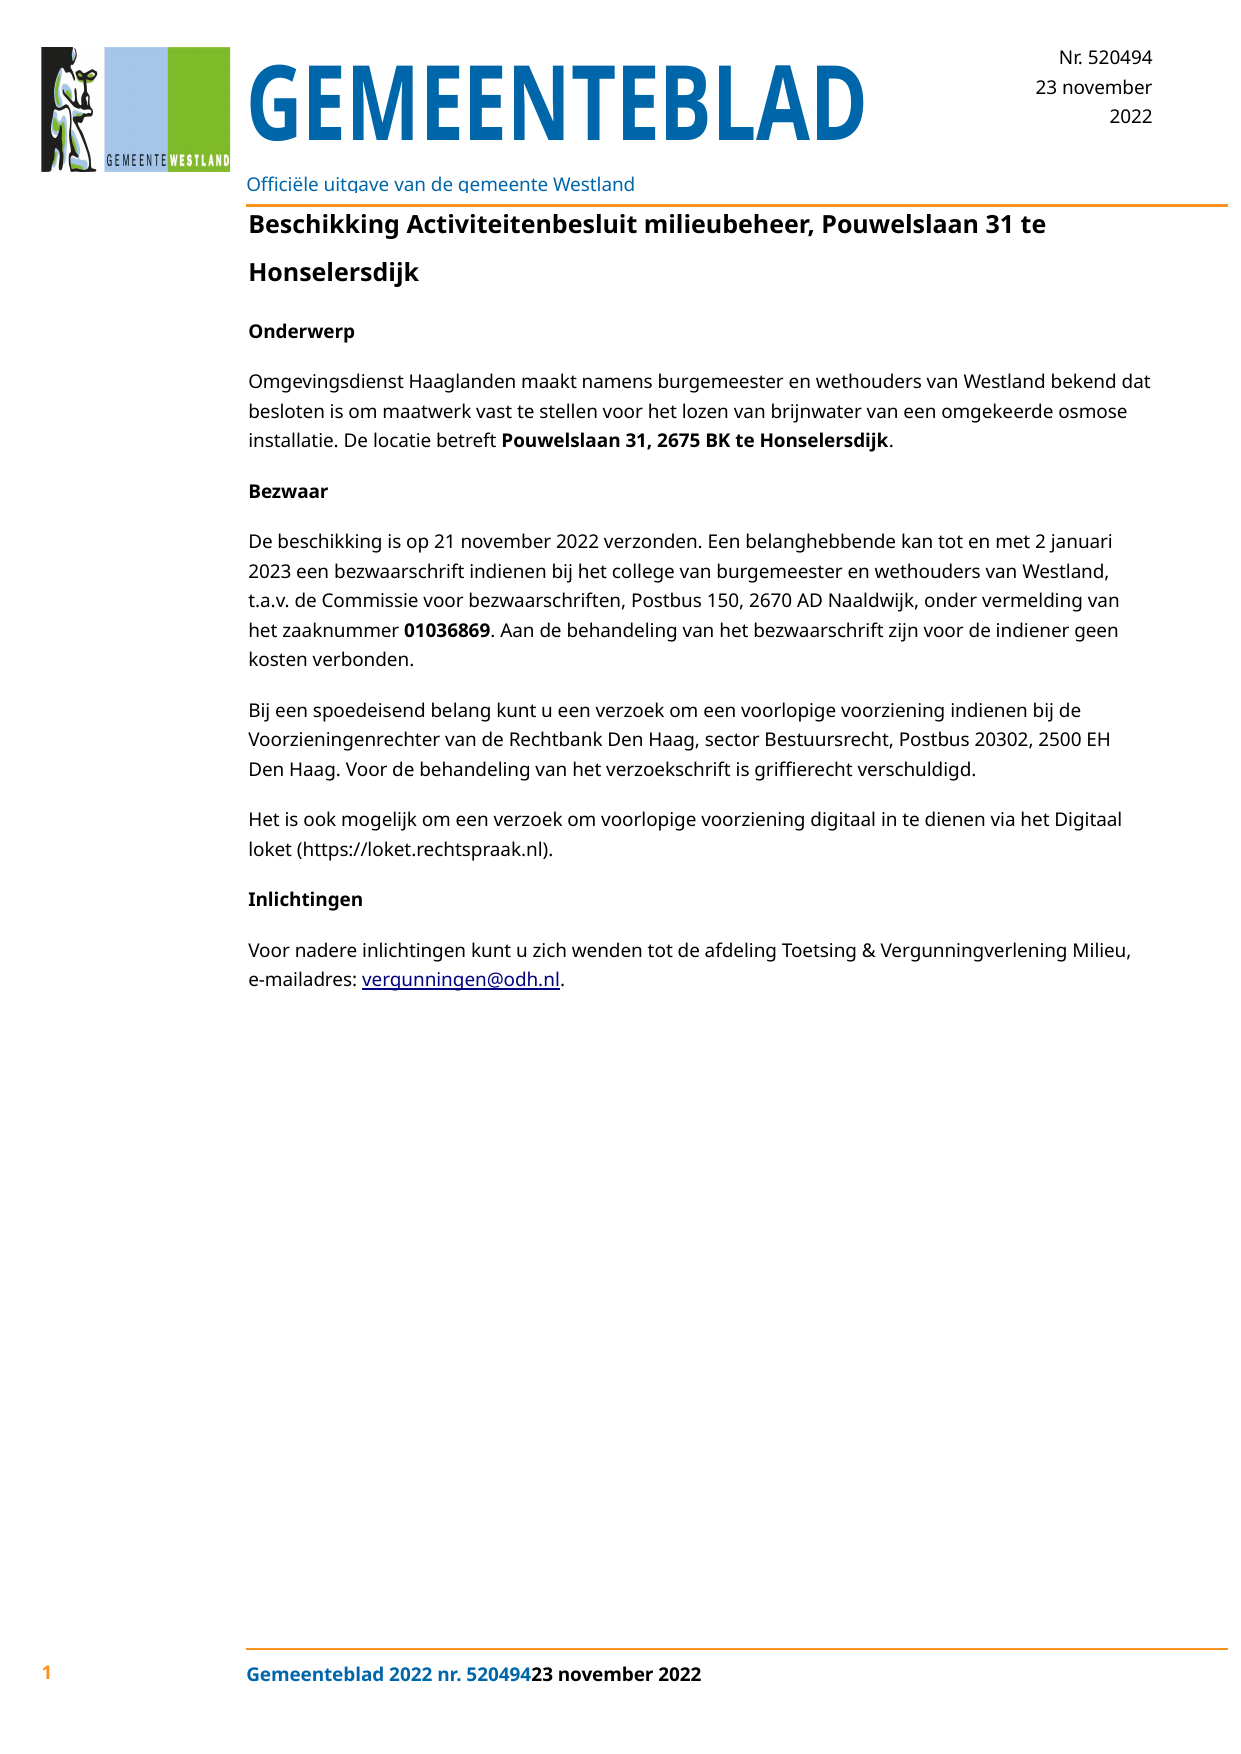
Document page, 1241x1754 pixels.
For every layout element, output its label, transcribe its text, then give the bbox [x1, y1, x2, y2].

text De beschikking is op 21 november 2022 verzonden. Een belanghebbende kan tot en met 2 januari 2023 een bezwaarschrift indienen bij het college van burgemeester en wethouders van Westland, t.a.v. de Commissie voor bezwaarschriften, Postbus 150, 2670 AD Naaldwijk, onder vermelding van het zaaknummer 01036869. Aan de behandeling van het bezwaarschrift zijn voor de indiener geen kosten verbonden. [248, 528, 1152, 672]
text Onderwerp [248, 318, 1152, 344]
text Omgevingsdienst Haaglanden maakt namens burgemeester en wethouders van Westland bekend dat besloten is om maatwerk vast te stellen voor het lozen van brijnwater van een omgekeerde osmose installatie. De locatie betreft Pouwelslaan 31, 2675 BK te Honselersdijk. [248, 368, 1152, 453]
picture [41, 47, 231, 172]
text Bij een spoedeisend belang kunt u een verzoek om een voorlopige voorziening indienen bij de Voorzieningenrechter van de Rechtbank Den Haag, sector Bestuursrecht, Postbus 20302, 2500 EH Den Haag. Voor de behandeling van het verzoekschrift is griffierecht verschuldigd. [248, 697, 1152, 782]
text Beschikking Activiteitenbesluit milieubeheer, Pouwelslaan 31 te Honselersdijk [248, 207, 1152, 288]
text Het is ook mogelijk om een verzoek om voorlopige voorziening digitaal in te dienen via het Digitaal loket (https://loket.rechtspraak.nl). [248, 807, 1152, 862]
text Bezwaar [248, 478, 1152, 504]
text Voor nadere inlichtingen kunt u zich wenden tot de afdeling Toetsing & Vergunningverlening Milieu, e-mailadres: vergunningen@odh.nl. [248, 937, 1152, 992]
text Inlichtingen [248, 887, 1152, 912]
